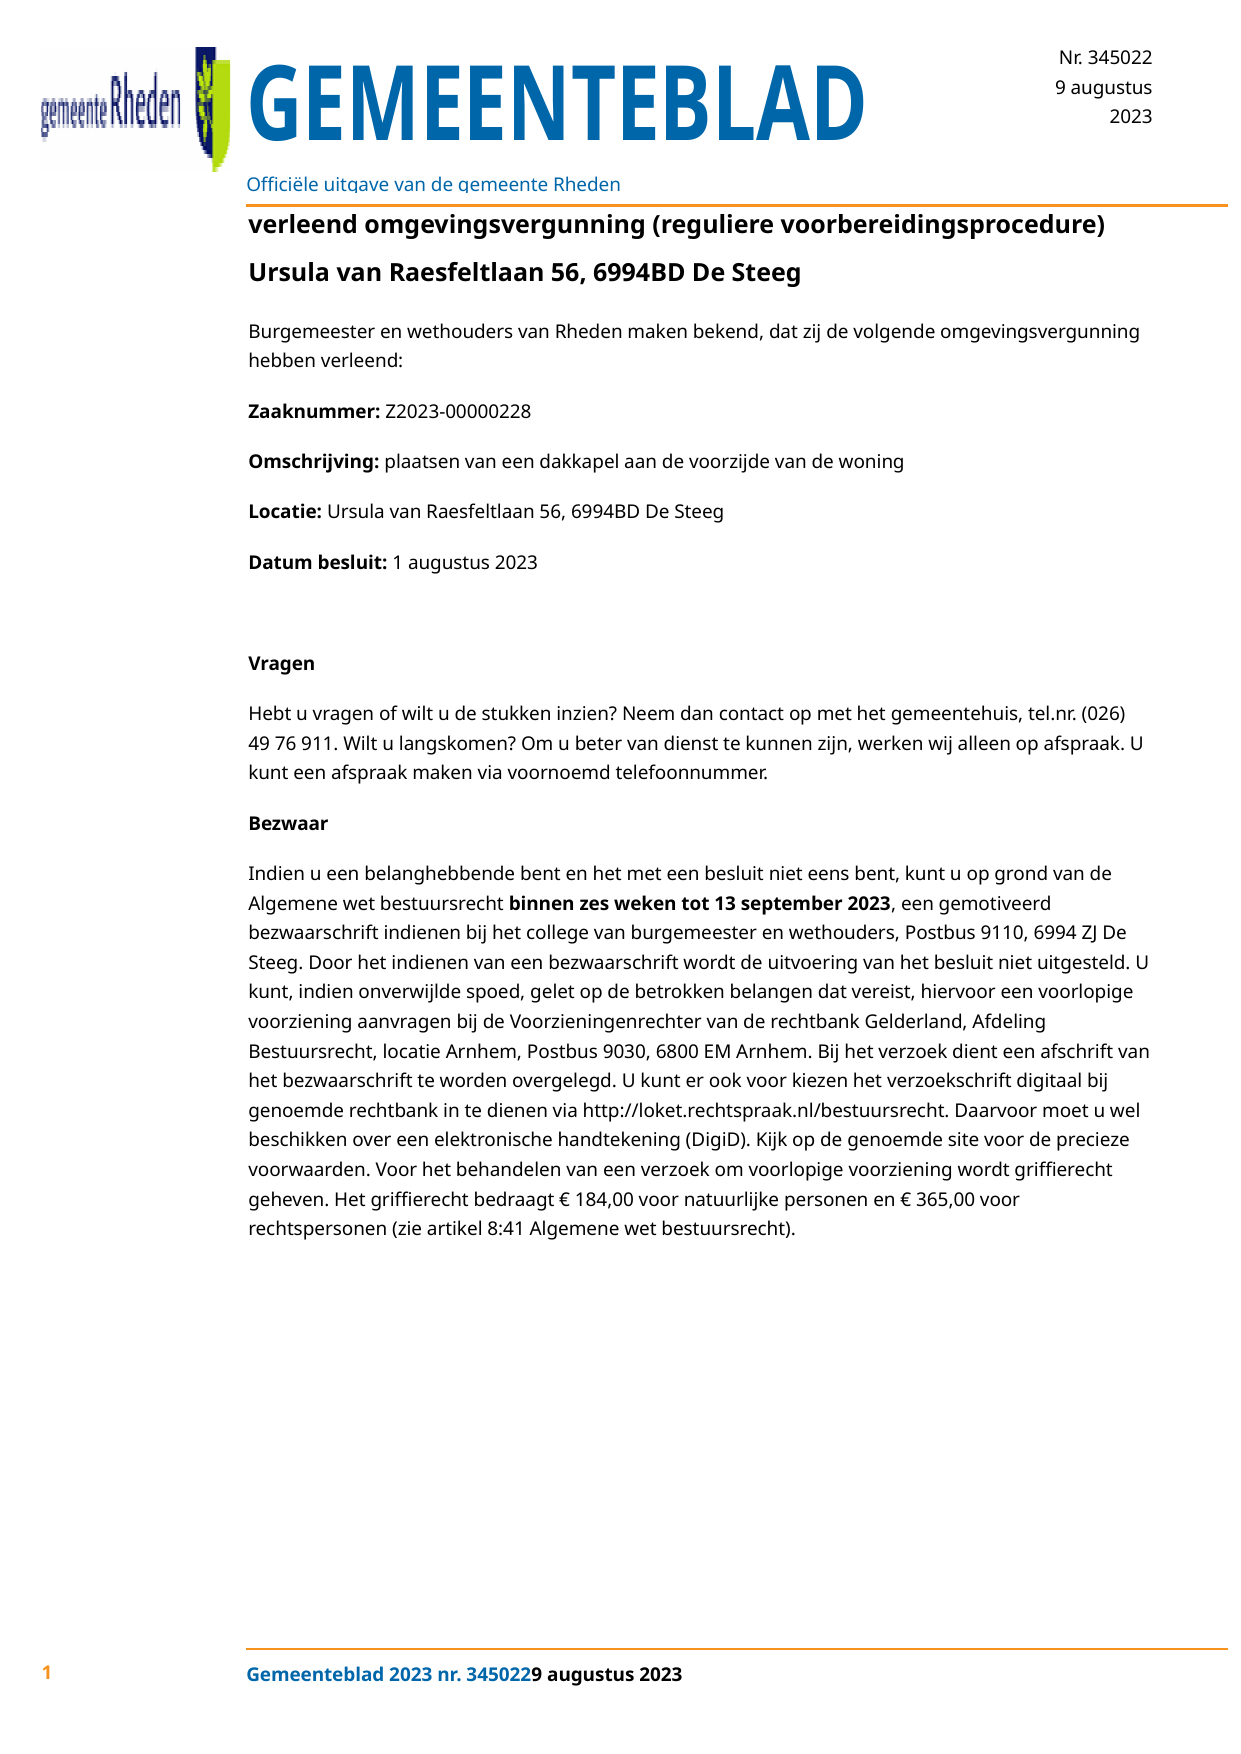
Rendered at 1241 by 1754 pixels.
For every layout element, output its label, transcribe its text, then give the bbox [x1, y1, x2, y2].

text Indien u een belanghebbende bent en het met een besluit niet eens bent, kunt u op grond van de Algemene wet bestuursrecht binnen zes weken tot 13 september 2023, een gemotiveerd bezwaarschrift indienen bij het college van burgemeester en wethouders, Postbus 9110, 6994 ZJ De Steeg. Door het indienen van een bezwaarschrift wordt de uitvoering van het besluit niet uitgesteld. U kunt, indien onverwijlde spoed, gelet op de betrokken belangen dat vereist, hiervoor een voorlopige voorziening aanvragen bij de Voorzieningenrechter van de rechtbank Gelderland, Afdeling Bestuursrecht, locatie Arnhem, Postbus 9030, 6800 EM Arnhem. Bij het verzoek dient een afschrift van het bezwaarschrift te worden overgelegd. U kunt er ook voor kiezen het verzoekschrift digitaal bij genoemde rechtbank in te dienen via http://loket.rechtspraak.nl/bestuursrecht. Daarvoor moet u wel beschikken over een elektronische handtekening (DigiD). Kijk op de genoemde site voor de precieze voorwaarden. Voor het behandelen van een verzoek om voorlopige voorziening wordt griffierecht geheven. Het griffierecht bedraagt € 184,00 voor natuurlijke personen en € 365,00 voor rechtspersonen (zie artikel 8:41 Algemene wet bestuursrecht). [248, 860, 1152, 1241]
text Hebt u vragen of wilt u de stukken inzien? Neem dan contact op met het gemeentehuis, tel.nr. (026) 49 76 911. Wilt u langskomen? Om u beter van dienst te kunnen zijn, werken wij alleen op afspraak. U kunt een afspraak maken via voornoemd telefoonnummer. [248, 700, 1152, 785]
picture [41, 47, 231, 172]
text Omschrijving: plaatsen van een dakkapel aan de voorzijde van de woning [248, 448, 1152, 474]
text Zaaknummer: Z2023-00000228 [248, 398, 1152, 424]
text Locatie: Ursula van Raesfeltlaan 56, 6994BD De Steeg [248, 499, 1152, 524]
text verleend omgevingsvergunning (reguliere voorbereidingsprocedure) Ursula van Raesfeltlaan 56, 6994BD De Steeg [248, 207, 1152, 288]
text Burgemeester en wethouders van Rheden maken bekend, dat zij de volgende omgevingsvergunning hebben verleend: [248, 318, 1152, 373]
text Datum besluit: 1 augustus 2023 [248, 549, 1152, 575]
text Vragen [248, 650, 1152, 676]
text Bezwaar [248, 810, 1152, 836]
